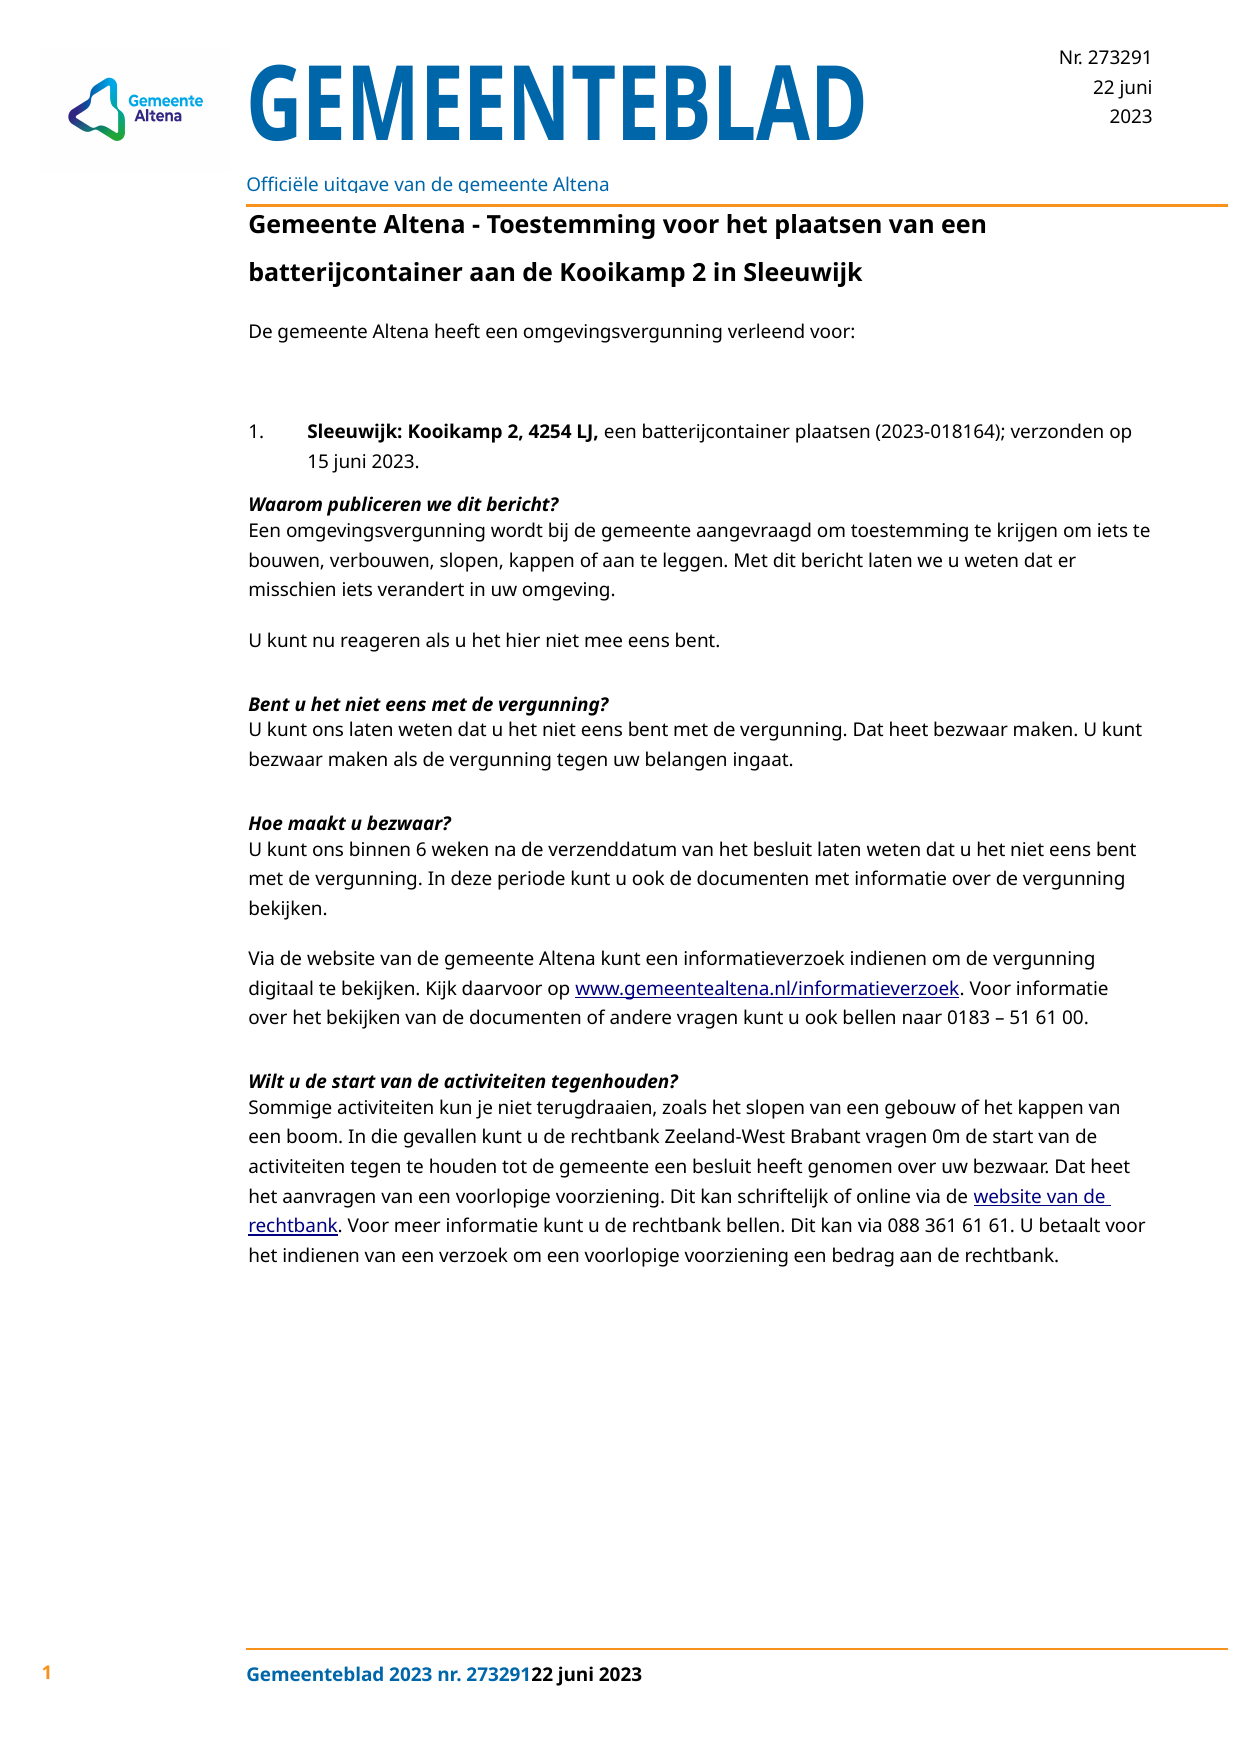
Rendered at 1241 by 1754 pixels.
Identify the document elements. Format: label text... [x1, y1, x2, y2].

text Wilt u de start van de activiteiten tegenhouden? [248, 1068, 1152, 1094]
text Bent u het niet eens met de vergunning? [248, 691, 1152, 716]
text Via de website van de gemeente Altena kunt een informatieverzoek indienen om de vergunning digitaal te bekijken. Kijk daarvoor op www.gemeentealtena.nl/informatieverzoek. Voor informatie over het bekijken van de documenten of andere vragen kunt u ook bellen naar 0183 – 51 61 00. [248, 945, 1152, 1030]
text U kunt ons laten weten dat u het niet eens bent met de vergunning. Dat heet bezwaar maken. U kunt bezwaar maken als de vergunning tegen uw belangen ingaat. [248, 716, 1152, 772]
text Sommige activiteiten kun je niet terugdraaien, zoals het slopen van een gebouw of het kappen van een boom. In die gevallen kunt u de rechtbank Zeeland-West Brabant vragen 0m de start van de activiteiten tegen te houden tot de gemeente een besluit heeft genomen over uw bezwaar. Dat heet het aanvragen van een voorlopige voorziening. Dit kan schriftelijk of online via de website van de rechtbank. Voor meer informatie kunt u de rechtbank bellen. Dit kan via 088 361 61 61. U betaalt voor het indienen van een verzoek om een voorlopige voorziening een bedrag aan de rechtbank. [248, 1094, 1152, 1268]
text Waarom publiceren we dit bericht? [248, 491, 1152, 517]
list Sleeuwijk: Kooikamp 2, 4254 LJ, een batterijcontainer plaatsen (2023-018164); verzonden op 15 juni 2023. [248, 419, 1152, 474]
text Een omgevingsvergunning wordt bij de gemeente aangevraagd om toestemming te krijgen om iets te bouwen, verbouwen, slopen, kappen of aan te leggen. Met dit bericht laten we u weten dat er misschien iets verandert in uw omgeving. [248, 517, 1152, 602]
text U kunt nu reageren als u het hier niet mee eens bent. [248, 627, 1152, 652]
text Gemeente Altena - Toestemming voor het plaatsen van een batterijcontainer aan de Kooikamp 2 in Sleeuwijk [248, 207, 1152, 288]
text De gemeente Altena heeft een omgevingsvergunning verleend voor: [248, 318, 1152, 344]
text U kunt ons binnen 6 weken na de verzenddatum van het besluit laten weten dat u het niet eens bent met de vergunning. In deze periode kunt u ook de documenten met informatie over de vergunning bekijken. [248, 836, 1152, 921]
picture [41, 47, 231, 172]
text Hoe maakt u bezwaar? [248, 810, 1152, 836]
